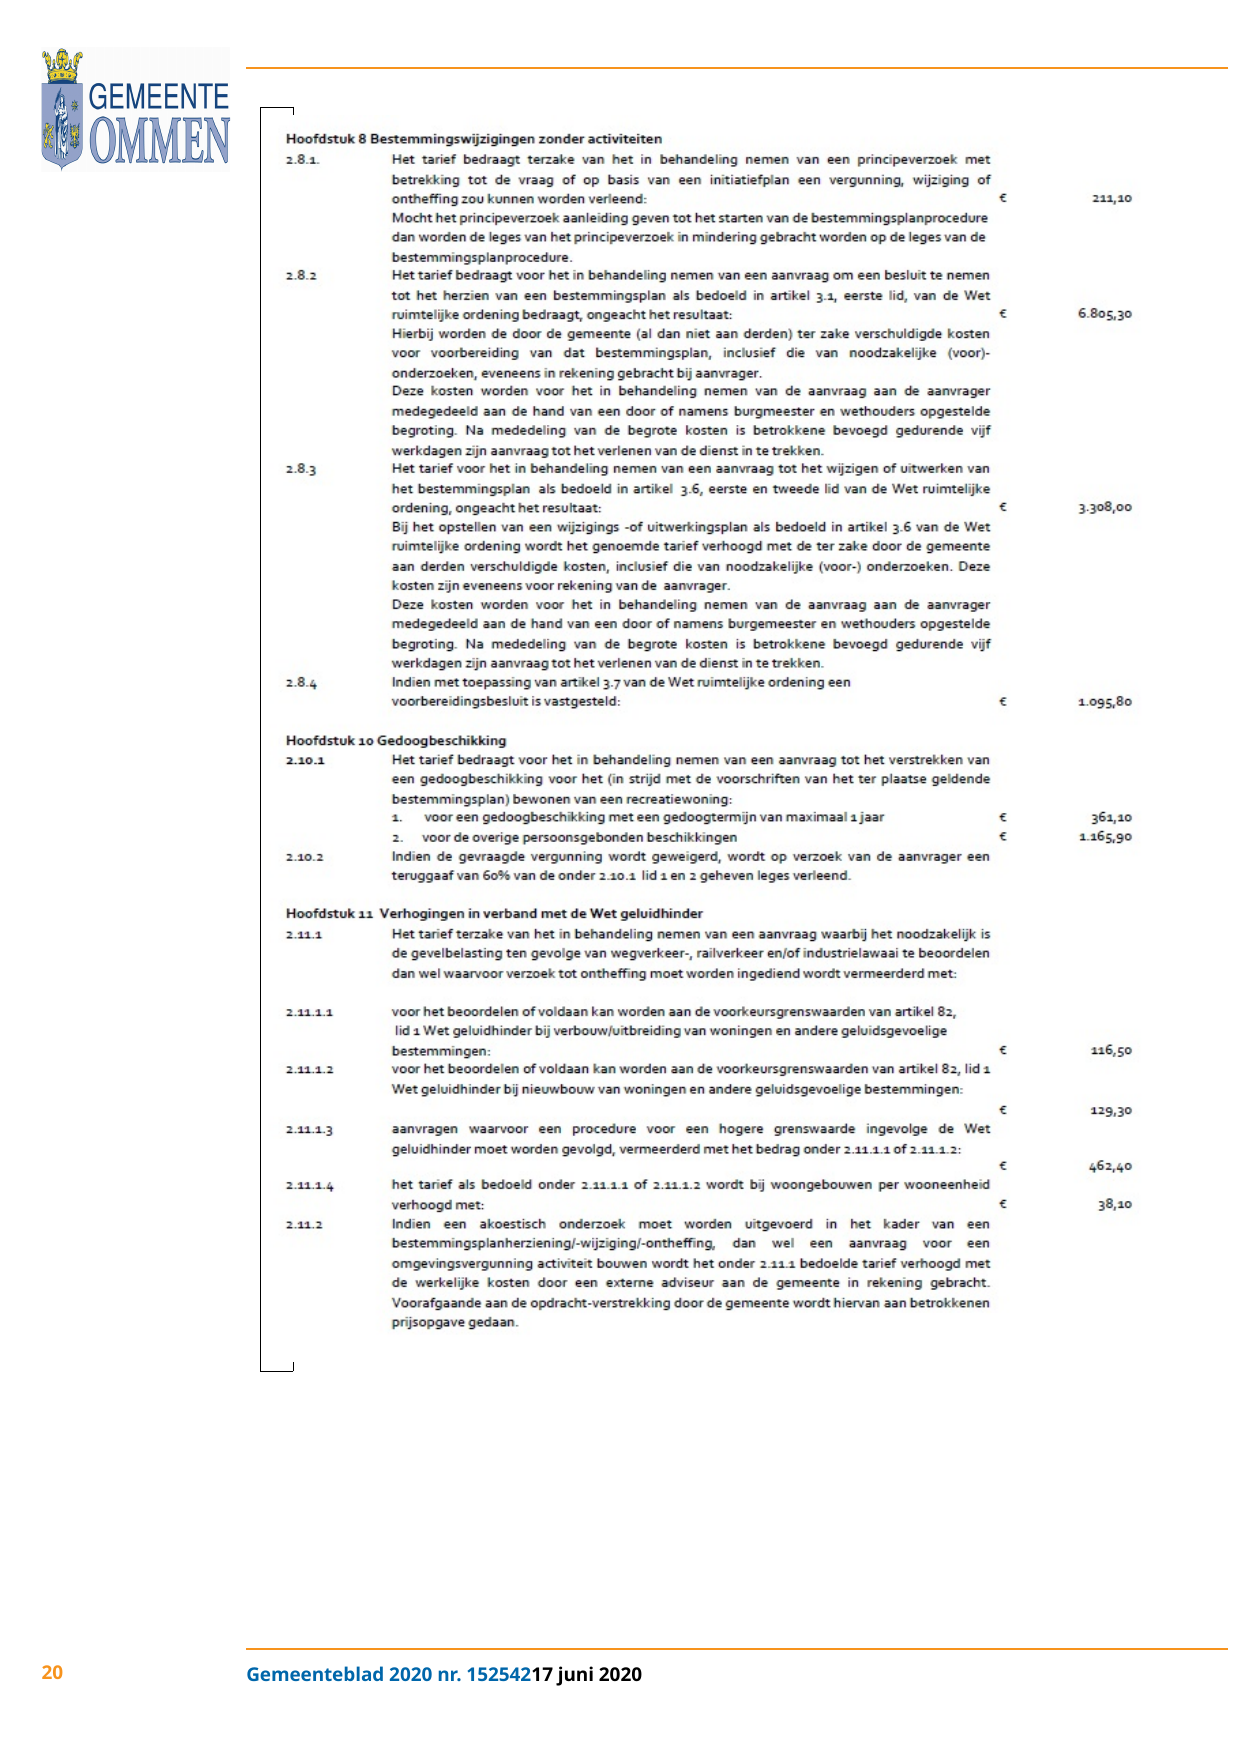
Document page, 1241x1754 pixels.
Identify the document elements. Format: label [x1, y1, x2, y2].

picture [268, 115, 1173, 1362]
picture [41, 47, 231, 172]
